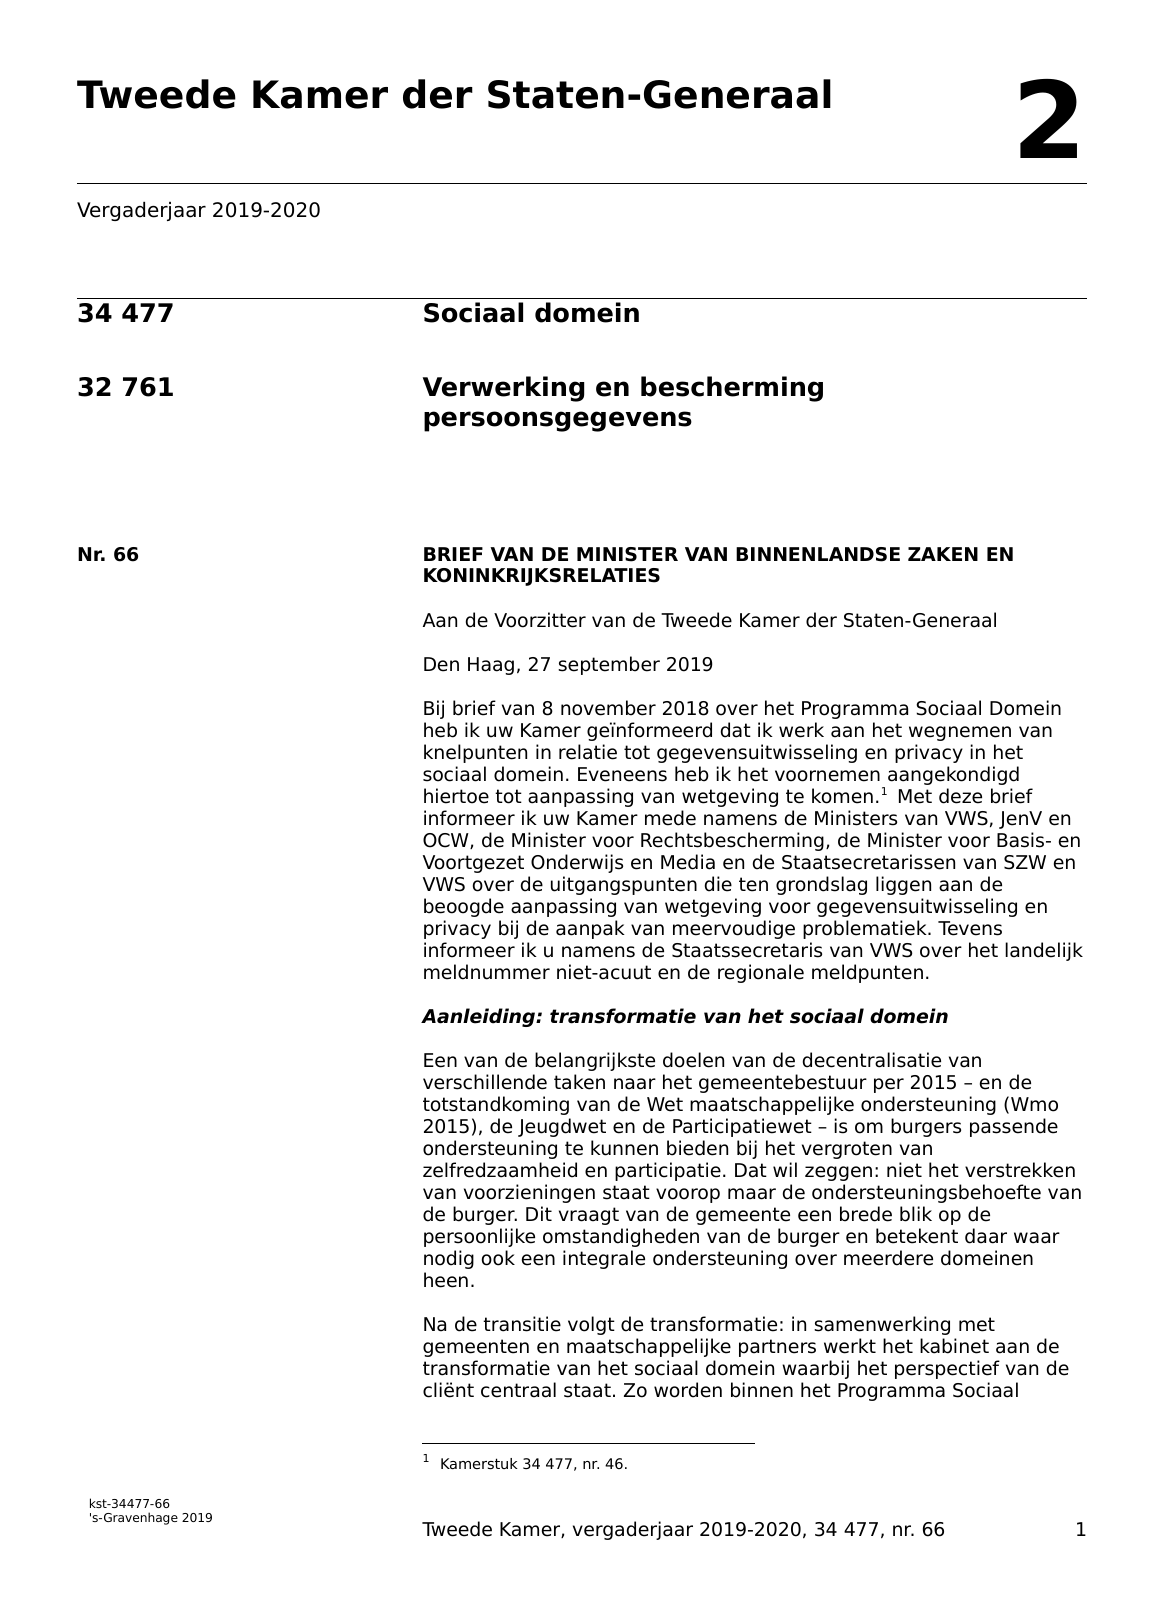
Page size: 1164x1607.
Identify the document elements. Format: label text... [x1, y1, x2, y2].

text Den Haag, 27 september 2019 [422, 654, 1087, 676]
text Een van de belangrijkste doelen van de decentralisatie van verschillende taken naar het gemeentebestuur per 2015 – en de totstandkoming van de Wet maatschappelijke ondersteuning (Wmo 2015), de Jeugdwet en de Participatiewet – is om burgers passende ondersteuning te kunnen bieden bij het vergroten van zelfredzaamheid en participatie. Dat wil zeggen: niet het verstrekken van voorzieningen staat voorop maar de ondersteuningsbehoefte van de burger. Dit vraagt van de gemeente een brede blik op de persoonlijke omstandigheden van de burger en betekent daar waar nodig ook een integrale ondersteuning over meerdere domeinen heen. [422, 1050, 1087, 1292]
text kst-34477-66 [88, 1497, 323, 1511]
table_header Tweede Kamer der Staten-Generaal [77, 59, 886, 183]
text Bij brief van 8 november 2018 over het Programma Sociaal Domein heb ik uw Kamer geïnformeerd dat ik werk aan het wegnemen van knelpunten in relatie tot gegevensuitwisseling en privacy in het sociaal domein. Eveneens heb ik het voornemen aangekondigd hiertoe tot aanpassing van wetgeving te komen. Met deze brief informeer ik uw Kamer mede namens de Ministers van VWS, JenV en OCW, de Minister voor Rechtsbescherming, de Minister voor Basis- en Voortgezet Onderwijs en Media en de Staatsecretarissen van SZW en VWS over de uitgangspunten die ten grondslag liggen aan de beoogde aanpassing van wetgeving voor gegevensuitwisseling en privacy bij de aanpak van meervoudige problematiek. Tevens informeer ik u namens de Staatssecretaris van VWS over het landelijk meldnummer niet-acuut en de regionale meldpunten. [422, 698, 1087, 984]
text Na de transitie volgt de transformatie: in samenwerking met gemeenten en maatschappelijke partners werkt het kabinet aan de transformatie van het sociaal domein waarbij het perspectief van de cliënt centraal staat. Zo worden binnen het Programma Sociaal [422, 1314, 1087, 1402]
text Kamerstuk 34 477, nr. 46. [422, 1452, 1087, 1474]
subtitle 32 761 Verwerking en bescherming persoonsgegevens [77, 373, 1087, 432]
subtitle Nr. 66 BRIEF VAN DE MINISTER VAN BINNENLANDSE ZAKEN EN KONINKRIJKSRELATIES [77, 543, 1087, 587]
subtitle Aanleiding: transformatie van het sociaal domein [422, 1006, 1087, 1028]
text Aan de Voorzitter van de Tweede Kamer der Staten-Generaal [422, 609, 1087, 632]
subtitle 34 477 Sociaal domein [77, 299, 1087, 329]
table_header 2 [886, 59, 1087, 183]
table_cell Vergaderjaar 2019-2020 [77, 184, 1087, 298]
text 's-Gravenhage 2019 [88, 1511, 323, 1525]
